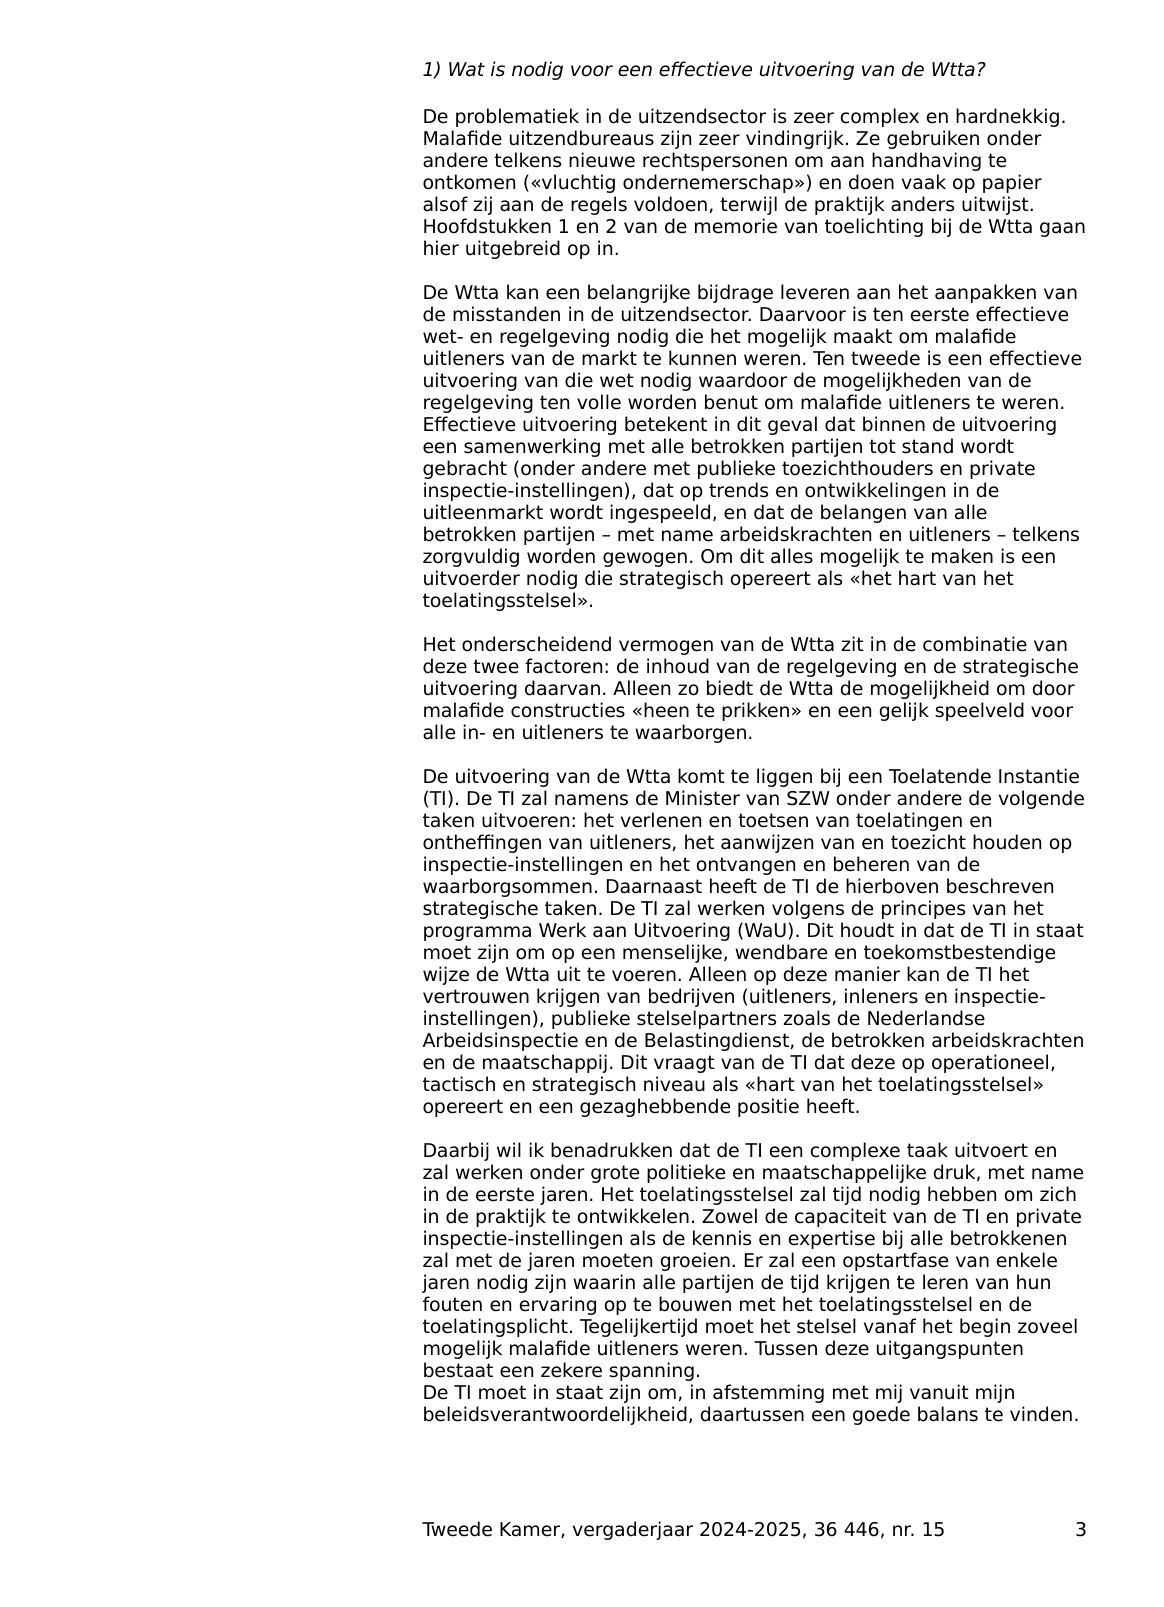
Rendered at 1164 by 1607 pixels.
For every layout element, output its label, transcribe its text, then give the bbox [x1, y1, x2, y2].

subtitle 1) Wat is nodig voor een effectieve uitvoering van de Wtta? [422, 59, 1087, 81]
text Daarbij wil ik benadrukken dat de TI een complexe taak uitvoert en zal werken onder grote politieke en maatschappelijke druk, met name in de eerste jaren. Het toelatingsstelsel zal tijd nodig hebben om zich in de praktijk te ontwikkelen. Zowel de capaciteit van de TI en private inspectie-instellingen als de kennis en expertise bij alle betrokkenen zal met de jaren moeten groeien. Er zal een opstartfase van enkele jaren nodig zijn waarin alle partijen de tijd krijgen te leren van hun fouten en ervaring op te bouwen met het toelatingsstelsel en de toelatingsplicht. Tegelijkertijd moet het stelsel vanaf het begin zoveel mogelijk malafide uitleners weren. Tussen deze uitgangspunten bestaat een zekere spanning. [422, 1140, 1087, 1382]
text De TI moet in staat zijn om, in afstemming met mij vanuit mijn beleidsverantwoordelijkheid, daartussen een goede balans te vinden. [422, 1382, 1087, 1426]
text Het onderscheidend vermogen van de Wtta zit in de combinatie van deze twee factoren: de inhoud van de regelgeving en de strategische uitvoering daarvan. Alleen zo biedt de Wtta de mogelijkheid om door malafide constructies «heen te prikken» en een gelijk speelveld voor alle in- en uitleners te waarborgen. [422, 634, 1087, 744]
text De uitvoering van de Wtta komt te liggen bij een Toelatende Instantie (TI). De TI zal namens de Minister van SZW onder andere de volgende taken uitvoeren: het verlenen en toetsen van toelatingen en ontheffingen van uitleners, het aanwijzen van en toezicht houden op inspectie-instellingen en het ontvangen en beheren van de waarborgsommen. Daarnaast heeft de TI de hierboven beschreven strategische taken. De TI zal werken volgens de principes van het programma Werk aan Uitvoering (WaU). Dit houdt in dat de TI in staat moet zijn om op een menselijke, wendbare en toekomstbestendige wijze de Wtta uit te voeren. Alleen op deze manier kan de TI het vertrouwen krijgen van bedrijven (uitleners, inleners en inspectie-instellingen), publieke stelselpartners zoals de Nederlandse Arbeidsinspectie en de Belastingdienst, de betrokken arbeidskrachten en de maatschappij. Dit vraagt van de TI dat deze op operationeel, tactisch en strategisch niveau als «hart van het toelatingsstelsel» opereert en een gezaghebbende positie heeft. [422, 766, 1087, 1118]
text De Wtta kan een belangrijke bijdrage leveren aan het aanpakken van de misstanden in de uitzendsector. Daarvoor is ten eerste effectieve wet- en regelgeving nodig die het mogelijk maakt om malafide uitleners van de markt te kunnen weren. Ten tweede is een effectieve uitvoering van die wet nodig waardoor de mogelijkheden van de regelgeving ten volle worden benut om malafide uitleners te weren. Effectieve uitvoering betekent in dit geval dat binnen de uitvoering een samenwerking met alle betrokken partijen tot stand wordt gebracht (onder andere met publieke toezichthouders en private inspectie-instellingen), dat op trends en ontwikkelingen in de uitleenmarkt wordt ingespeeld, en dat de belangen van alle betrokken partijen – met name arbeidskrachten en uitleners – telkens zorgvuldig worden gewogen. Om dit alles mogelijk te maken is een uitvoerder nodig die strategisch opereert als «het hart van het toelatingsstelsel». [422, 282, 1087, 612]
text De problematiek in de uitzendsector is zeer complex en hardnekkig. Malafide uitzendbureaus zijn zeer vindingrijk. Ze gebruiken onder andere telkens nieuwe rechtspersonen om aan handhaving te ontkomen («vluchtig ondernemerschap») en doen vaak op papier alsof zij aan de regels voldoen, terwijl de praktijk anders uitwijst. Hoofdstukken 1 en 2 van de memorie van toelichting bij de Wtta gaan hier uitgebreid op in. [422, 106, 1087, 260]
